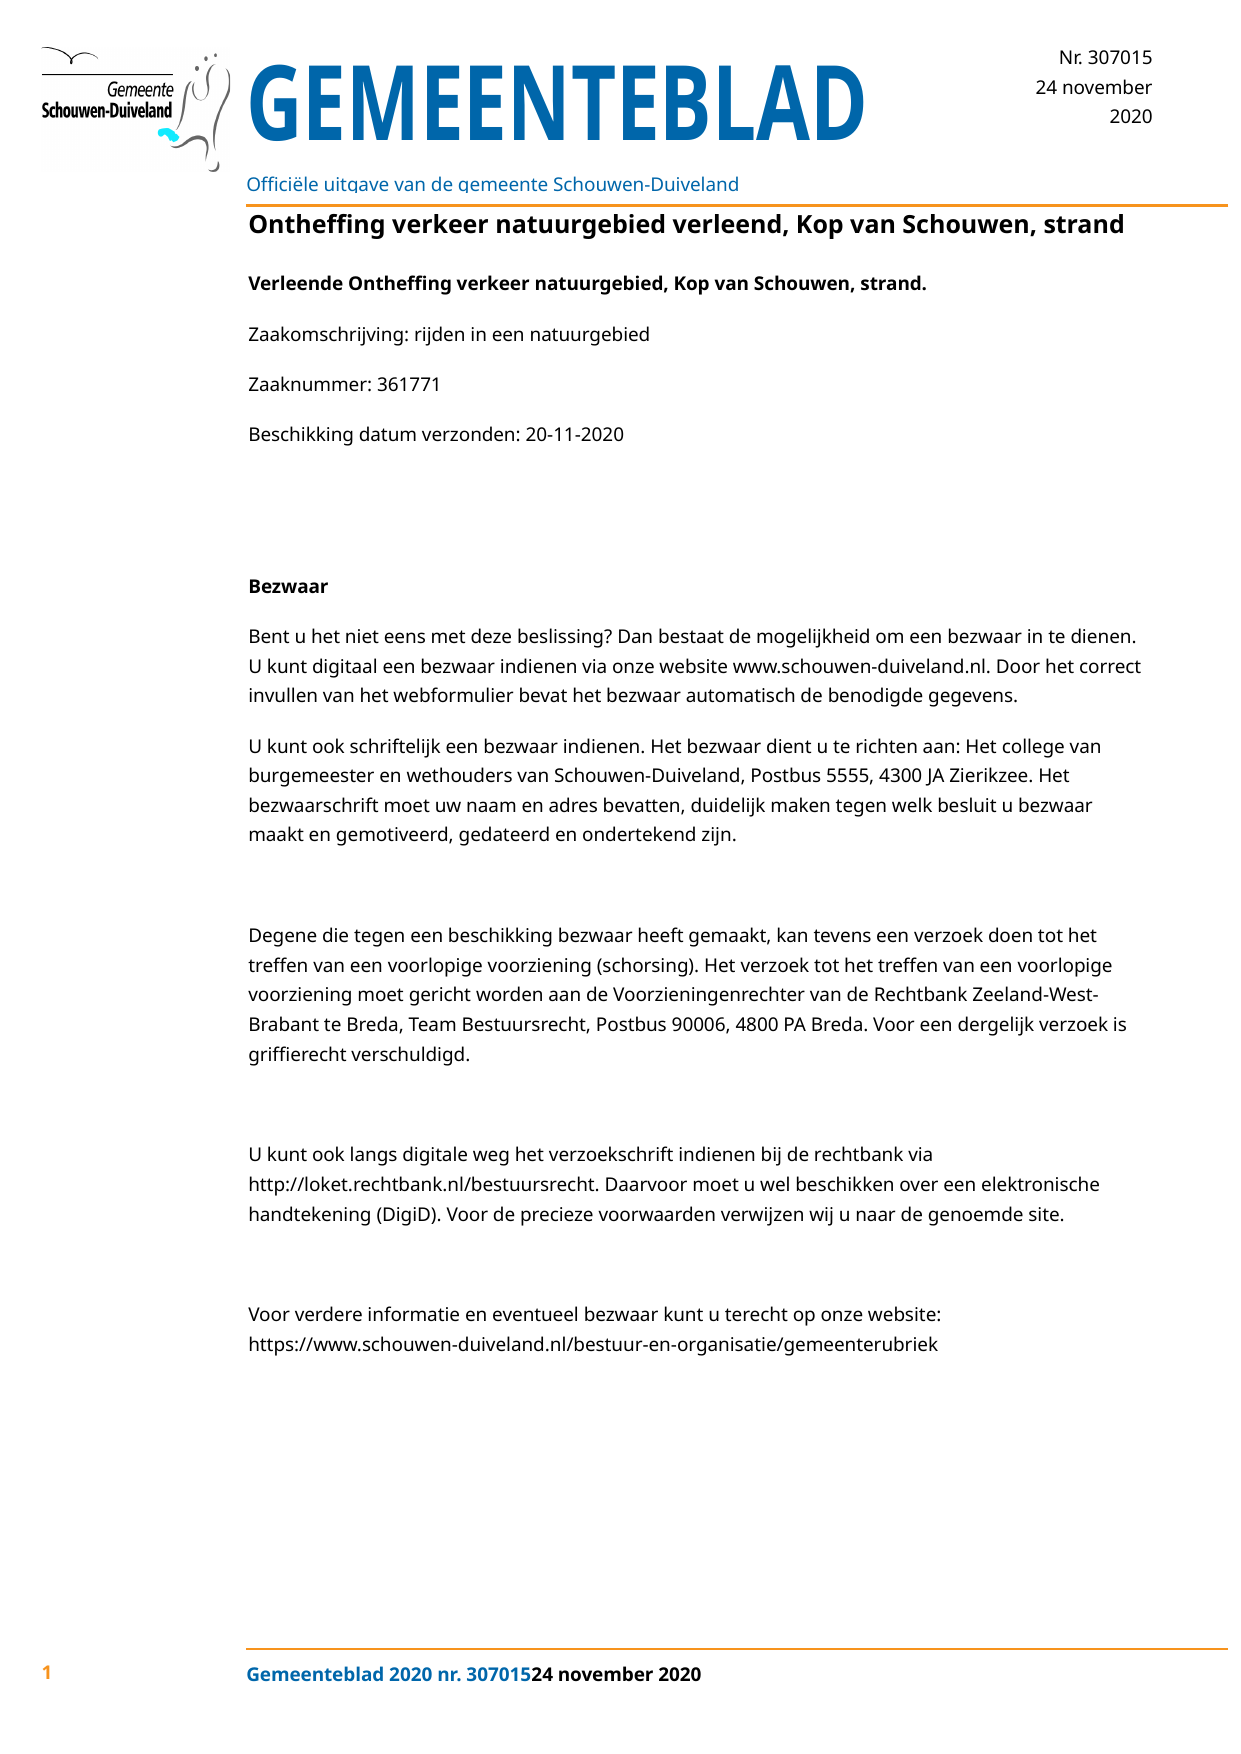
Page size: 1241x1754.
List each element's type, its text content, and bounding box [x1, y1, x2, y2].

text Bent u het niet eens met deze beslissing? Dan bestaat de mogelijkheid om een bezwaar in te dienen. U kunt digitaal een bezwaar indienen via onze website www.schouwen-duiveland.nl. Door het correct invullen van het webformulier bevat het bezwaar automatisch de benodigde gegevens. [248, 623, 1152, 708]
text Verleende Ontheffing verkeer natuurgebied, Kop van Schouwen, strand. [248, 270, 1152, 296]
text Beschikking datum verzonden: 20-11-2020 [248, 422, 1152, 447]
text Zaakomschrijving: rijden in een natuurgebied [248, 321, 1152, 346]
picture [41, 47, 231, 172]
text Zaaknummer: 361771 [248, 371, 1152, 397]
text U kunt ook langs digitale weg het verzoekschrift indienen bij de rechtbank via http://loket.rechtbank.nl/bestuursrecht. Daarvoor moet u wel beschikken over een elektronische handtekening (DigiD). Voor de precieze voorwaarden verwijzen wij u naar de genoemde site. [248, 1142, 1152, 1226]
text Voor verdere informatie en eventueel bezwaar kunt u terecht op onze website: https://www.schouwen-duiveland.nl/bestuur-en-organisatie/gemeenterubriek [248, 1302, 1152, 1357]
text U kunt ook schriftelijk een bezwaar indienen. Het bezwaar dient u te richten aan: Het college van burgemeester en wethouders van Schouwen-Duiveland, Postbus 5555, 4300 JA Zierikzee. Het bezwaarschrift moet uw naam en adres bevatten, duidelijk maken tegen welk besluit u bezwaar maakt en gemotiveerd, gedateerd en ondertekend zijn. [248, 733, 1152, 847]
text Bezwaar [248, 573, 1152, 598]
text Ontheffing verkeer natuurgebied verleend, Kop van Schouwen, strand [248, 207, 1152, 241]
text Degene die tegen een beschikking bezwaar heeft gemaakt, kan tevens een verzoek doen tot het treffen van een voorlopige voorziening (schorsing). Het verzoek tot het treffen van een voorlopige voorziening moet gericht worden aan de Voorzieningenrechter van de Rechtbank Zeeland-West-Brabant te Breda, Team Bestuursrecht, Postbus 90006, 4800 PA Breda. Voor een dergelijk verzoek is griffierecht verschuldigd. [248, 922, 1152, 1066]
